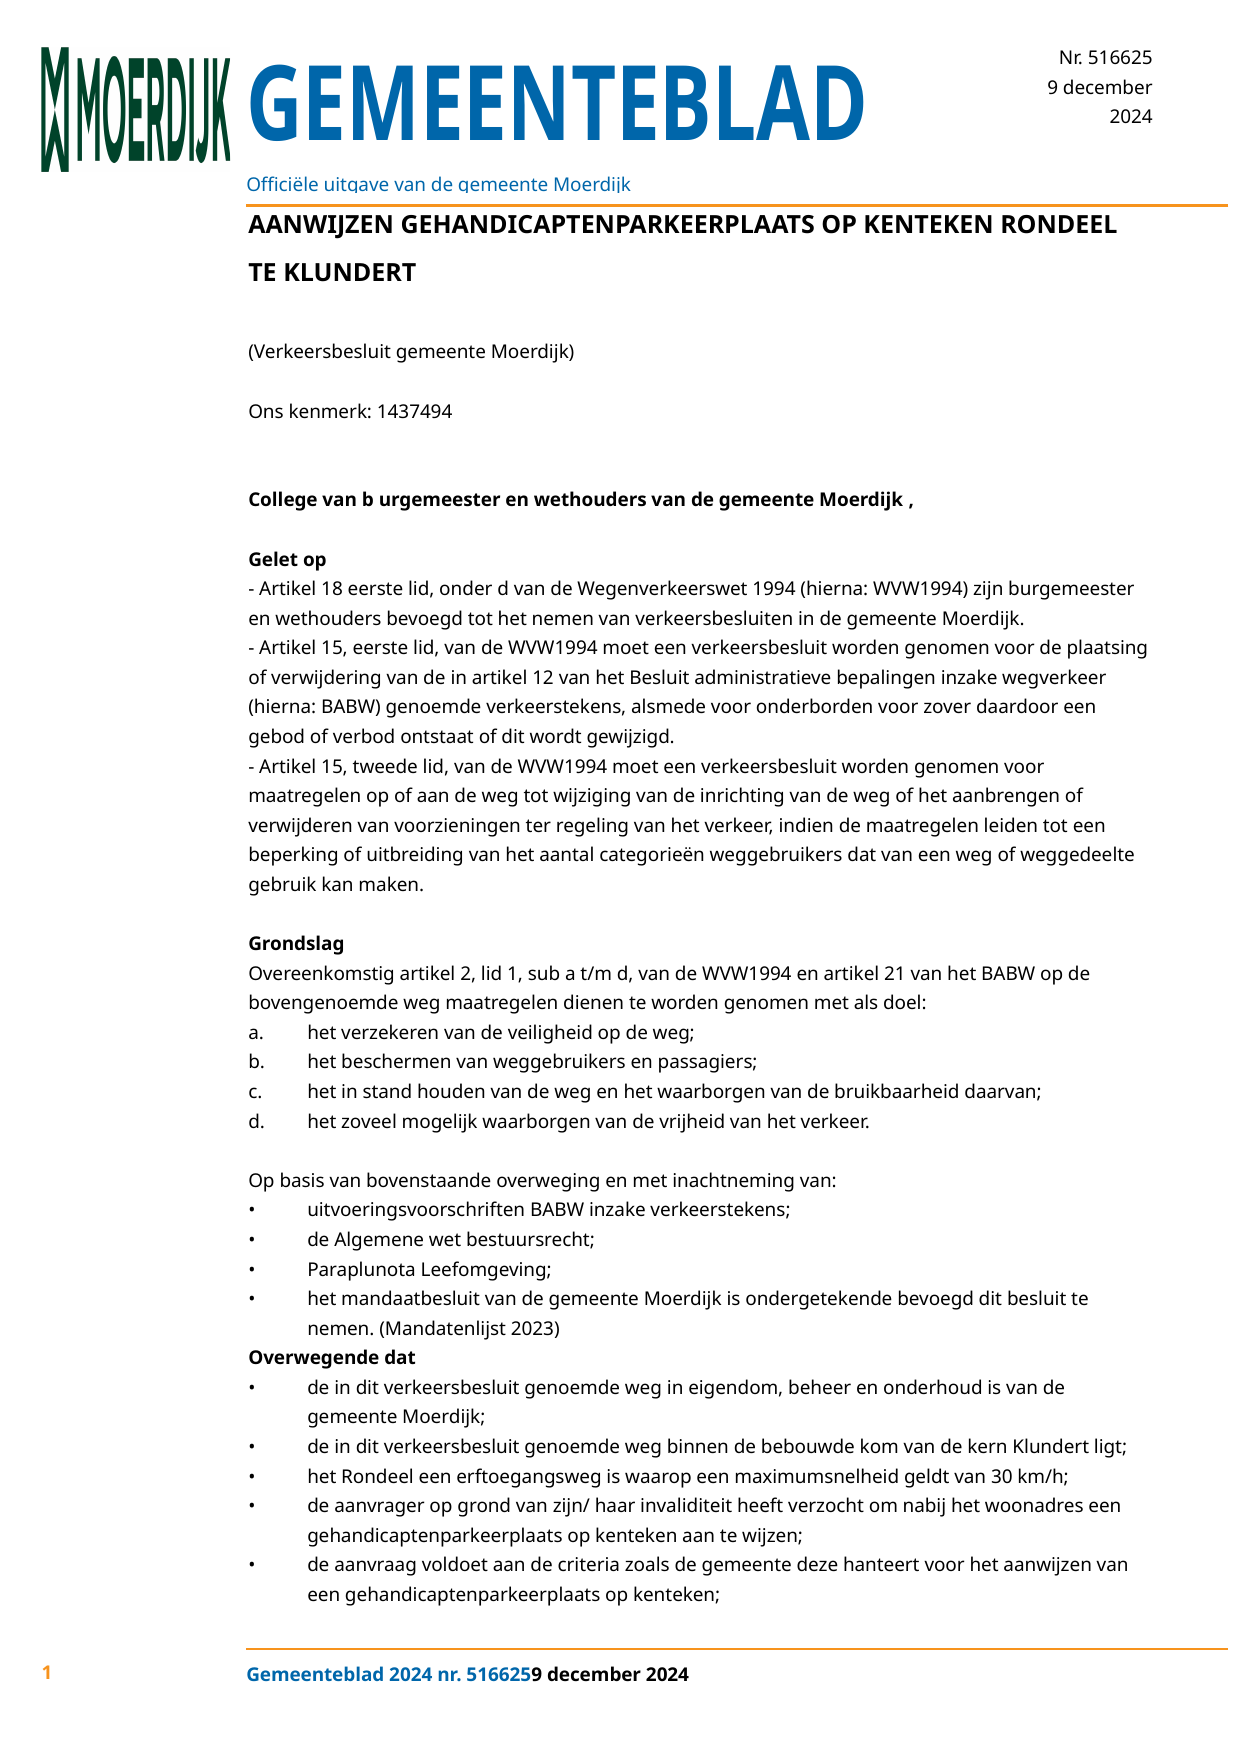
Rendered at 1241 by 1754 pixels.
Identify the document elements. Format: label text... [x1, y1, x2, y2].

list de in dit verkeersbesluit genoemde weg in eigendom, beheer en onderhoud is van de gemeente Moerdijk; [248, 1374, 1152, 1429]
text Op basis van bovenstaande overweging en met inachtneming van: [248, 1167, 1152, 1193]
text AANWIJZEN GEHANDICAPTENPARKEERPLAATS OP KENTEKEN RONDEEL TE KLUNDERT [248, 207, 1152, 288]
text Overwegende dat [248, 1344, 1152, 1370]
list het mandaatbesluit van de gemeente Moerdijk is ondergetekende bevoegd dit besluit te nemen. (Mandatenlijst 2023) [248, 1285, 1152, 1341]
list het verzekeren van de veiligheid op de weg; [248, 1019, 1152, 1045]
text Grondslag [248, 930, 1152, 956]
text Gelet op [248, 546, 1152, 571]
list de Algemene wet bestuursrecht; [248, 1226, 1152, 1252]
list de aanvrager op grond van zijn/ haar invaliditeit heeft verzocht om nabij het woonadres een gehandicaptenparkeerplaats op kenteken aan te wijzen; [248, 1492, 1152, 1548]
text - Artikel 18 eerste lid, onder d van de Wegenverkeerswet 1994 (hierna: WVW1994) zijn burgemeester en wethouders bevoegd tot het nemen van verkeersbesluiten in de gemeente Moerdijk. [248, 575, 1152, 631]
picture [41, 47, 231, 172]
list het in stand houden van de weg en het waarborgen van de bruikbaarheid daarvan; [248, 1078, 1152, 1104]
list het zoveel mogelijk waarborgen van de vrijheid van het verkeer. [248, 1108, 1152, 1133]
text Overeenkomstig artikel 2, lid 1, sub a t/m d, van de WVW1994 en artikel 21 van het BABW op de bovengenoemde weg maatregelen dienen te worden genomen met als doel: [248, 960, 1152, 1015]
list Paraplunota Leefomgeving; [248, 1256, 1152, 1281]
list de aanvraag voldoet aan de criteria zoals de gemeente deze hanteert voor het aanwijzen van een gehandicaptenparkeerplaats op kenteken; [248, 1552, 1152, 1607]
list het Rondeel een erftoegangsweg is waarop een maximumsnelheid geldt van 30 km/h; [248, 1463, 1152, 1488]
text - Artikel 15, eerste lid, van de WVW1994 moet een verkeersbesluit worden genomen voor de plaatsing of verwijdering van de in artikel 12 van het Besluit administratieve bepalingen inzake wegverkeer (hierna: BABW) genoemde verkeerstekens, alsmede voor onderborden voor zover daardoor een gebod of verbod ontstaat of dit wordt gewijzigd. [248, 634, 1152, 749]
list uitvoeringsvoorschriften BABW inzake verkeerstekens; [248, 1197, 1152, 1222]
text College van b urgemeester en wethouders van de gemeente Moerdijk , [248, 487, 1152, 512]
list de in dit verkeersbesluit genoemde weg binnen de bebouwde kom van de kern Klundert ligt; [248, 1433, 1152, 1459]
text (Verkeersbesluit gemeente Moerdijk) [248, 339, 1152, 364]
text - Artikel 15, tweede lid, van de WVW1994 moet een verkeersbesluit worden genomen voor maatregelen op of aan de weg tot wijziging van de inrichting van de weg of het aanbrengen of verwijderen van voorzieningen ter regeling van het verkeer, indien de maatregelen leiden tot een beperking of uitbreiding van het aantal categorieën weggebruikers dat van een weg of weggedeelte gebruik kan maken. [248, 753, 1152, 897]
list het beschermen van weggebruikers en passagiers; [248, 1049, 1152, 1074]
text Ons kenmerk: 1437494 [248, 398, 1152, 423]
